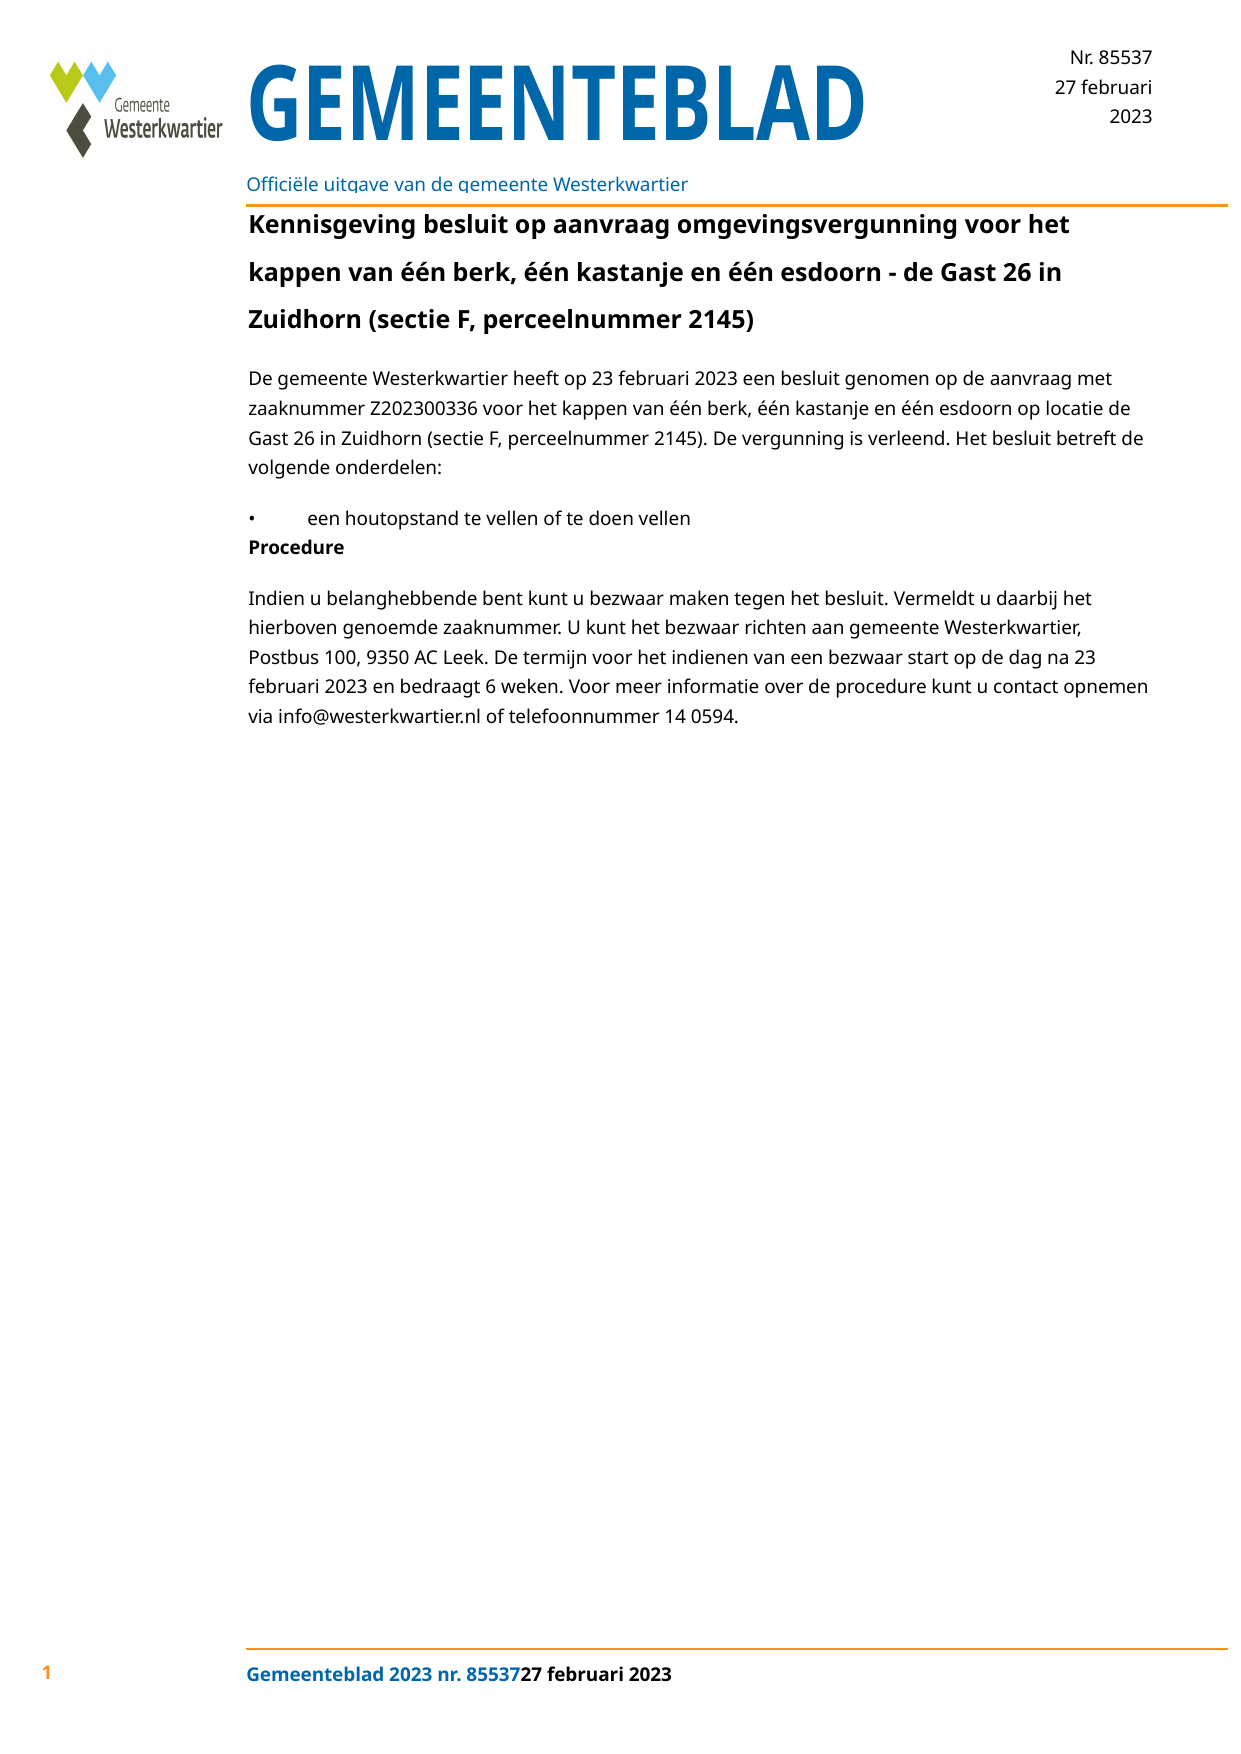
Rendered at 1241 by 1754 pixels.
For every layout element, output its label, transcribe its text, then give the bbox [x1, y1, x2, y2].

text Procedure [248, 534, 1152, 560]
text Kennisgeving besluit op aanvraag omgevingsvergunning voor het kappen van één berk, één kastanje en één esdoorn - de Gast 26 in Zuidhorn (sectie F, perceelnummer 2145) [248, 207, 1152, 336]
picture [41, 47, 231, 172]
text De gemeente Westerkwartier heeft op 23 februari 2023 een besluit genomen op de aanvraag met zaaknummer Z202300336 voor het kappen van één berk, één kastanje en één esdoorn op locatie de Gast 26 in Zuidhorn (sectie F, perceelnummer 2145). De vergunning is verleend. Het besluit betreft de volgende onderdelen: [248, 366, 1152, 480]
list een houtopstand te vellen of te doen vellen [248, 505, 1152, 530]
text Indien u belanghebbende bent kunt u bezwaar maken tegen het besluit. Vermeldt u daarbij het hierboven genoemde zaaknummer. U kunt het bezwaar richten aan gemeente Westerkwartier, Postbus 100, 9350 AC Leek. De termijn voor het indienen van een bezwaar start op de dag na 23 februari 2023 en bedraagt 6 weken. Voor meer informatie over de procedure kunt u contact opnemen via info@westerkwartier.nl of telefoonnummer 14 0594. [248, 585, 1152, 729]
